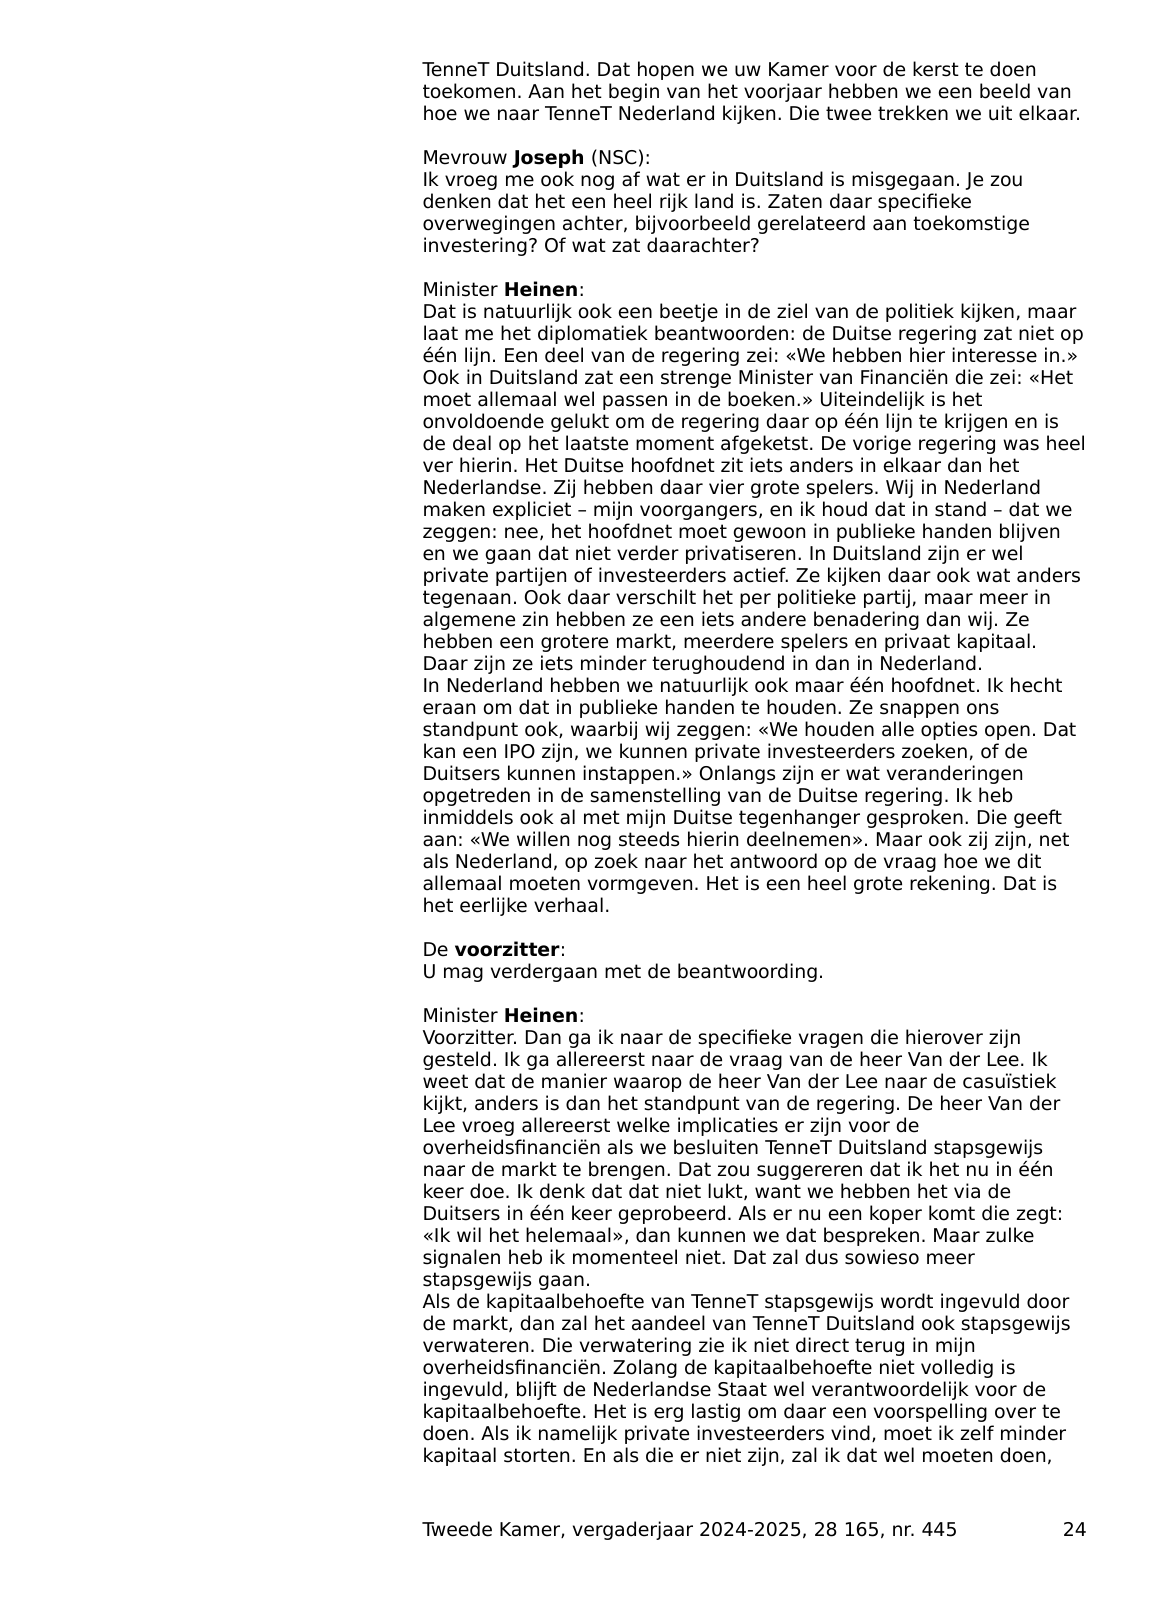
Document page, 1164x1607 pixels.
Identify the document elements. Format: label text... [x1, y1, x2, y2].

text TenneT Duitsland. Dat hopen we uw Kamer voor de kerst te doen toekomen. Aan het begin van het voorjaar hebben we een beeld van hoe we naar TenneT Nederland kijken. Die twee trekken we uit elkaar. [422, 59, 1087, 125]
text In Nederland hebben we natuurlijk ook maar één hoofdnet. Ik hecht eraan om dat in publieke handen te houden. Ze snappen ons standpunt ook, waarbij wij zeggen: «We houden alle opties open. Dat kan een IPO zijn, we kunnen private investeerders zoeken, of de Duitsers kunnen instappen.» Onlangs zijn er wat veranderingen opgetreden in de samenstelling van de Duitse regering. Ik heb inmiddels ook al met mijn Duitse tegenhanger gesproken. Die geeft aan: «We willen nog steeds hierin deelnemen». Maar ook zij zijn, net als Nederland, op zoek naar het antwoord op de vraag hoe we dit allemaal moeten vormgeven. Het is een heel grote rekening. Dat is het eerlijke verhaal. [422, 675, 1087, 917]
text Minister Heinen: [422, 1005, 1087, 1027]
text De voorzitter: [422, 939, 1087, 961]
text Als de kapitaalbehoefte van TenneT stapsgewijs wordt ingevuld door de markt, dan zal het aandeel van TenneT Duitsland ook stapsgewijs verwateren. Die verwatering zie ik niet direct terug in mijn overheidsfinanciën. Zolang de kapitaalbehoefte niet volledig is ingevuld, blijft de Nederlandse Staat wel verantwoordelijk voor de kapitaalbehoefte. Het is erg lastig om daar een voorspelling over te doen. Als ik namelijk private investeerders vind, moet ik zelf minder kapitaal storten. En als die er niet zijn, zal ik dat wel moeten doen, [422, 1291, 1087, 1467]
text Mevrouw Joseph (NSC): [422, 147, 1087, 169]
text Ik vroeg me ook nog af wat er in Duitsland is misgegaan. Je zou denken dat het een heel rijk land is. Zaten daar specifieke overwegingen achter, bijvoorbeeld gerelateerd aan toekomstige investering? Of wat zat daarachter? [422, 169, 1087, 257]
text Minister Heinen: [422, 279, 1087, 301]
text U mag verdergaan met de beantwoording. [422, 961, 1087, 983]
text Voorzitter. Dan ga ik naar de specifieke vragen die hierover zijn gesteld. Ik ga allereerst naar de vraag van de heer Van der Lee. Ik weet dat de manier waarop de heer Van der Lee naar de casuïstiek kijkt, anders is dan het standpunt van de regering. De heer Van der Lee vroeg allereerst welke implicaties er zijn voor de overheidsfinanciën als we besluiten TenneT Duitsland stapsgewijs naar de markt te brengen. Dat zou suggereren dat ik het nu in één keer doe. Ik denk dat dat niet lukt, want we hebben het via de Duitsers in één keer geprobeerd. Als er nu een koper komt die zegt: «Ik wil het helemaal», dan kunnen we dat bespreken. Maar zulke signalen heb ik momenteel niet. Dat zal dus sowieso meer stapsgewijs gaan. [422, 1027, 1087, 1291]
text Dat is natuurlijk ook een beetje in de ziel van de politiek kijken, maar laat me het diplomatiek beantwoorden: de Duitse regering zat niet op één lijn. Een deel van de regering zei: «We hebben hier interesse in.» Ook in Duitsland zat een strenge Minister van Financiën die zei: «Het moet allemaal wel passen in de boeken.» Uiteindelijk is het onvoldoende gelukt om de regering daar op één lijn te krijgen en is de deal op het laatste moment afgeketst. De vorige regering was heel ver hierin. Het Duitse hoofdnet zit iets anders in elkaar dan het Nederlandse. Zij hebben daar vier grote spelers. Wij in Nederland maken expliciet – mijn voorgangers, en ik houd dat in stand – dat we zeggen: nee, het hoofdnet moet gewoon in publieke handen blijven en we gaan dat niet verder privatiseren. In Duitsland zijn er wel private partijen of investeerders actief. Ze kijken daar ook wat anders tegenaan. Ook daar verschilt het per politieke partij, maar meer in algemene zin hebben ze een iets andere benadering dan wij. Ze hebben een grotere markt, meerdere spelers en privaat kapitaal. Daar zijn ze iets minder terughoudend in dan in Nederland. [422, 301, 1087, 675]
